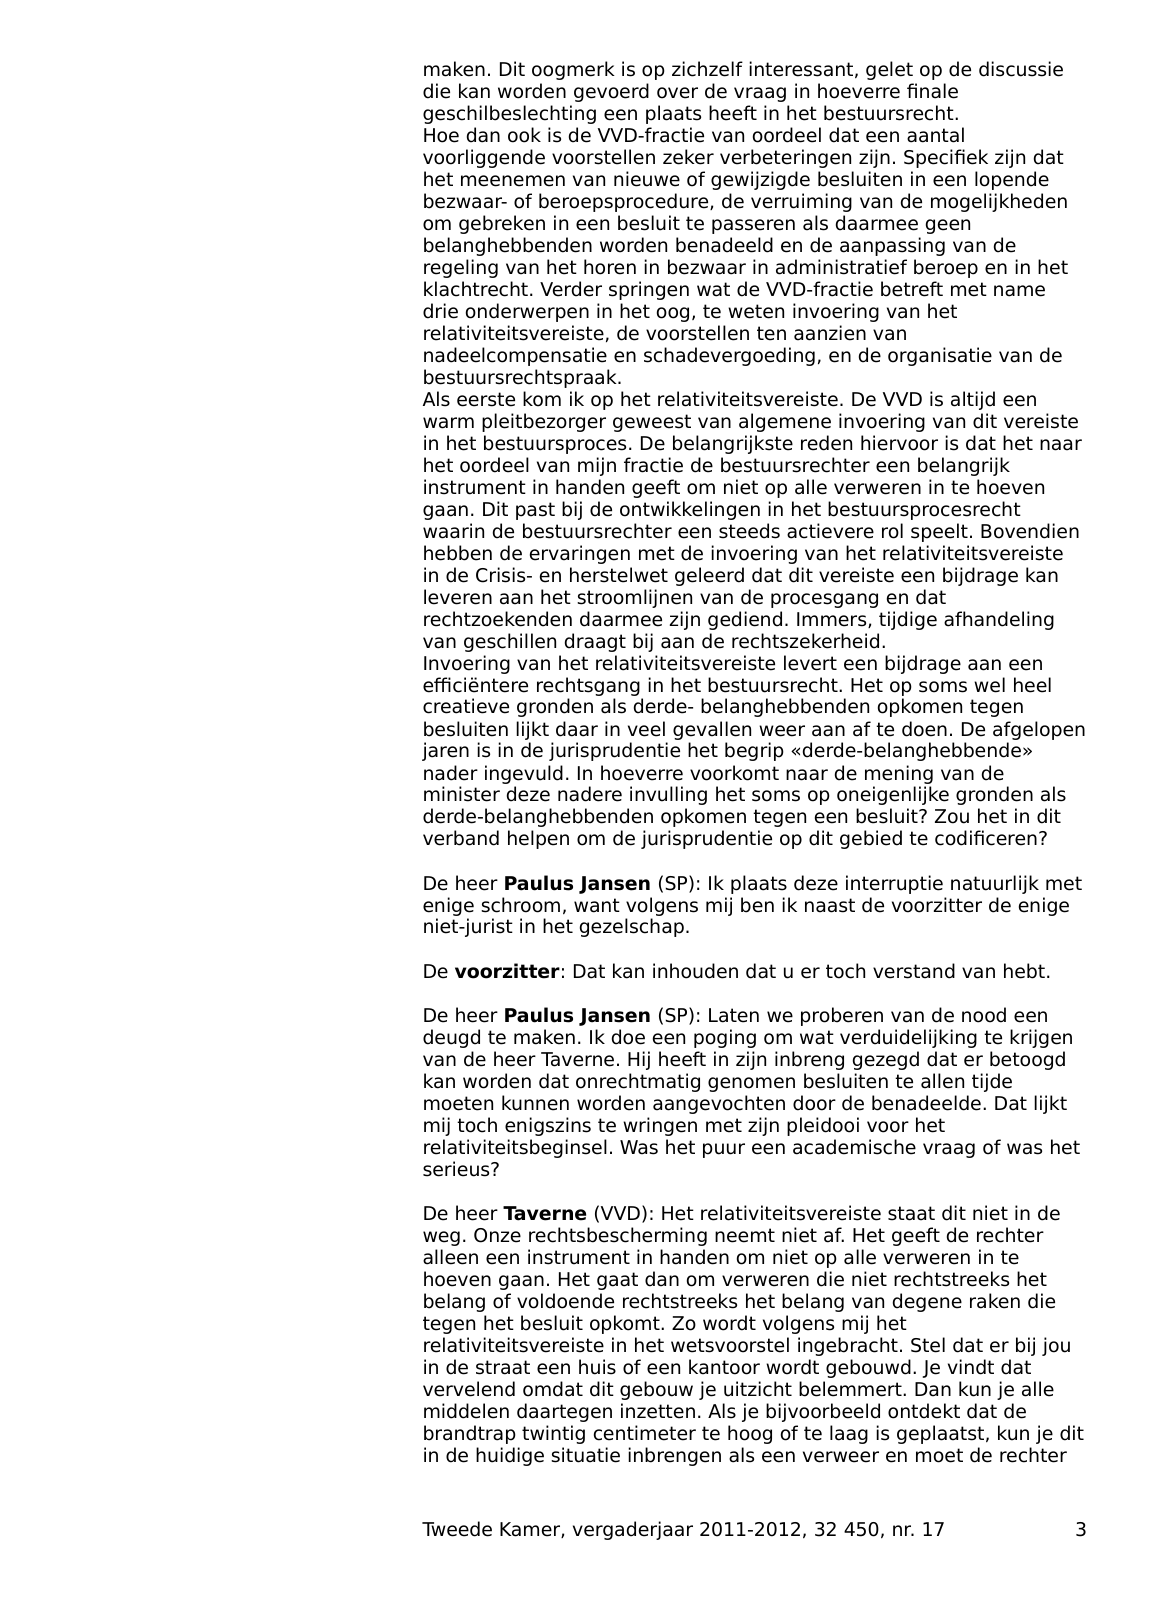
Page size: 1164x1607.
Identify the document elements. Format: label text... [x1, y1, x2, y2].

text De voorzitter: Dat kan inhouden dat u er toch verstand van hebt. [422, 961, 1087, 983]
text Hoe dan ook is de VVD-fractie van oordeel dat een aantal voorliggende voorstellen zeker verbeteringen zijn. Specifiek zijn dat het meenemen van nieuwe of gewijzigde besluiten in een lopende bezwaar- of beroepsprocedure, de verruiming van de mogelijkheden om gebreken in een besluit te passeren als daarmee geen belanghebbenden worden benadeeld en de aanpassing van de regeling van het horen in bezwaar in administratief beroep en in het klachtrecht. Verder springen wat de VVD-fractie betreft met name drie onderwerpen in het oog, te weten invoering van het relativiteitsvereiste, de voorstellen ten aanzien van nadeelcompensatie en schadevergoeding, en de organisatie van de bestuursrechtspraak. [422, 125, 1087, 389]
text De heer Paulus Jansen (SP): Laten we proberen van de nood een deugd te maken. Ik doe een poging om wat verduidelijking te krijgen van de heer Taverne. Hij heeft in zijn inbreng gezegd dat er betoogd kan worden dat onrechtmatig genomen besluiten te allen tijde moeten kunnen worden aangevochten door de benadeelde. Dat lijkt mij toch enigszins te wringen met zijn pleidooi voor het relativiteitsbeginsel. Was het puur een academische vraag of was het serieus? [422, 1005, 1087, 1181]
text Invoering van het relativiteitsvereiste levert een bijdrage aan een efficiëntere rechtsgang in het bestuursrecht. Het op soms wel heel creatieve gronden als derde- belanghebbenden opkomen tegen besluiten lijkt daar in veel gevallen weer aan af te doen. De afgelopen jaren is in de jurisprudentie het begrip «derde-belanghebbende» nader ingevuld. In hoeverre voorkomt naar de mening van de minister deze nadere invulling het soms op oneigenlijke gronden als derde-belanghebbenden opkomen tegen een besluit? Zou het in dit verband helpen om de jurisprudentie op dit gebied te codificeren? [422, 652, 1087, 850]
text De heer Taverne (VVD): Het relativiteitsvereiste staat dit niet in de weg. Onze rechtsbescherming neemt niet af. Het geeft de rechter alleen een instrument in handen om niet op alle verweren in te hoeven gaan. Het gaat dan om verweren die niet rechtstreeks het belang of voldoende rechtstreeks het belang van degene raken die tegen het besluit opkomt. Zo wordt volgens mij het relativiteitsvereiste in het wetsvoorstel ingebracht. Stel dat er bij jou in de straat een huis of een kantoor wordt gebouwd. Je vindt dat vervelend omdat dit gebouw je uitzicht belemmert. Dan kun je alle middelen daartegen inzetten. Als je bijvoorbeeld ontdekt dat de brandtrap twintig centimeter te hoog of te laag is geplaatst, kun je dit in de huidige situatie inbrengen als een verweer en moet de rechter [422, 1203, 1087, 1467]
text maken. Dit oogmerk is op zichzelf interessant, gelet op de discussie die kan worden gevoerd over de vraag in hoeverre finale geschilbeslechting een plaats heeft in het bestuursrecht. [422, 59, 1087, 125]
text De heer Paulus Jansen (SP): Ik plaats deze interruptie natuurlijk met enige schroom, want volgens mij ben ik naast de voorzitter de enige niet-jurist in het gezelschap. [422, 872, 1087, 938]
text Als eerste kom ik op het relativiteitsvereiste. De VVD is altijd een warm pleitbezorger geweest van algemene invoering van dit vereiste in het bestuursproces. De belangrijkste reden hiervoor is dat het naar het oordeel van mijn fractie de bestuursrechter een belangrijk instrument in handen geeft om niet op alle verweren in te hoeven gaan. Dit past bij de ontwikkelingen in het bestuursprocesrecht waarin de bestuursrechter een steeds actievere rol speelt. Bovendien hebben de ervaringen met de invoering van het relativiteitsvereiste in de Crisis- en herstelwet geleerd dat dit vereiste een bijdrage kan leveren aan het stroomlijnen van de procesgang en dat rechtzoekenden daarmee zijn gediend. Immers, tijdige afhandeling van geschillen draagt bij aan de rechtszekerheid. [422, 389, 1087, 652]
